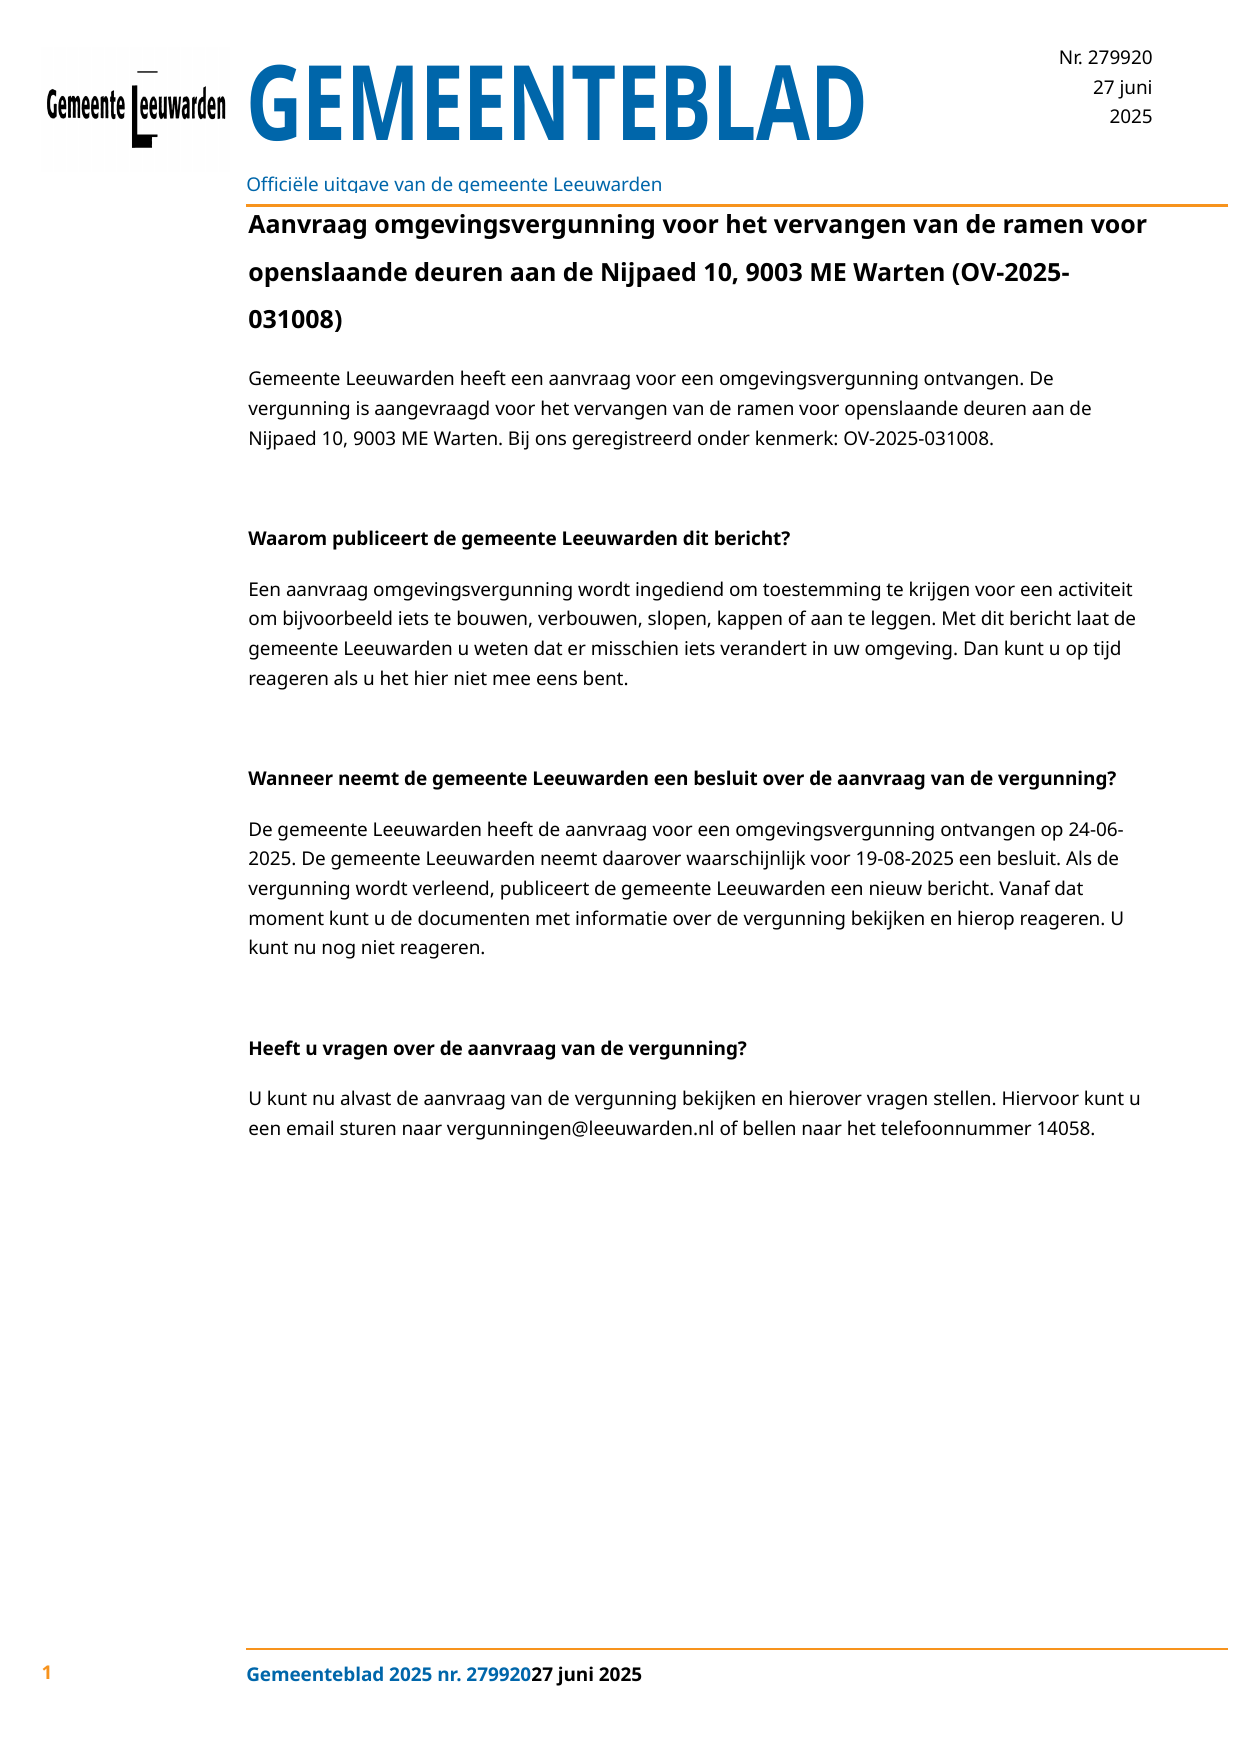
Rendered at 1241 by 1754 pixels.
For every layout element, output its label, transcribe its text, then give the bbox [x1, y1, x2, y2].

text Heeft u vragen over de aanvraag van de vergunning? [248, 1035, 1152, 1061]
text Gemeente Leeuwarden heeft een aanvraag voor een omgevingsvergunning ontvangen. De vergunning is aangevraagd voor het vervangen van de ramen voor openslaande deuren aan de Nijpaed 10, 9003 ME Warten. Bij ons geregistreerd onder kenmerk: OV-2025-031008. [248, 366, 1152, 450]
text U kunt nu alvast de aanvraag van de vergunning bekijken en hierover vragen stellen. Hiervoor kunt u een email sturen naar vergunningen@leeuwarden.nl of bellen naar het telefoonnummer 14058. [248, 1086, 1152, 1141]
text Een aanvraag omgevingsvergunning wordt ingediend om toestemming te krijgen voor een activiteit om bijvoorbeeld iets te bouwen, verbouwen, slopen, kappen of aan te leggen. Met dit bericht laat de gemeente Leeuwarden u weten dat er misschien iets verandert in uw omgeving. Dan kunt u op tijd reageren als u het hier niet mee eens bent. [248, 576, 1152, 690]
picture [41, 47, 231, 172]
text Aanvraag omgevingsvergunning voor het vervangen van de ramen voor openslaande deuren aan de Nijpaed 10, 9003 ME Warten (OV-2025-031008) [248, 207, 1152, 336]
text De gemeente Leeuwarden heeft de aanvraag voor een omgevingsvergunning ontvangen op 24-06-2025. De gemeente Leeuwarden neemt daarover waarschijnlijk voor 19-08-2025 een besluit. Als de vergunning wordt verleend, publiceert de gemeente Leeuwarden een nieuw bericht. Vanaf dat moment kunt u de documenten met informatie over de vergunning bekijken en hierop reageren. U kunt nu nog niet reageren. [248, 816, 1152, 960]
text Wanneer neemt de gemeente Leeuwarden een besluit over de aanvraag van de vergunning? [248, 766, 1152, 791]
text Waarom publiceert de gemeente Leeuwarden dit bericht? [248, 526, 1152, 551]
